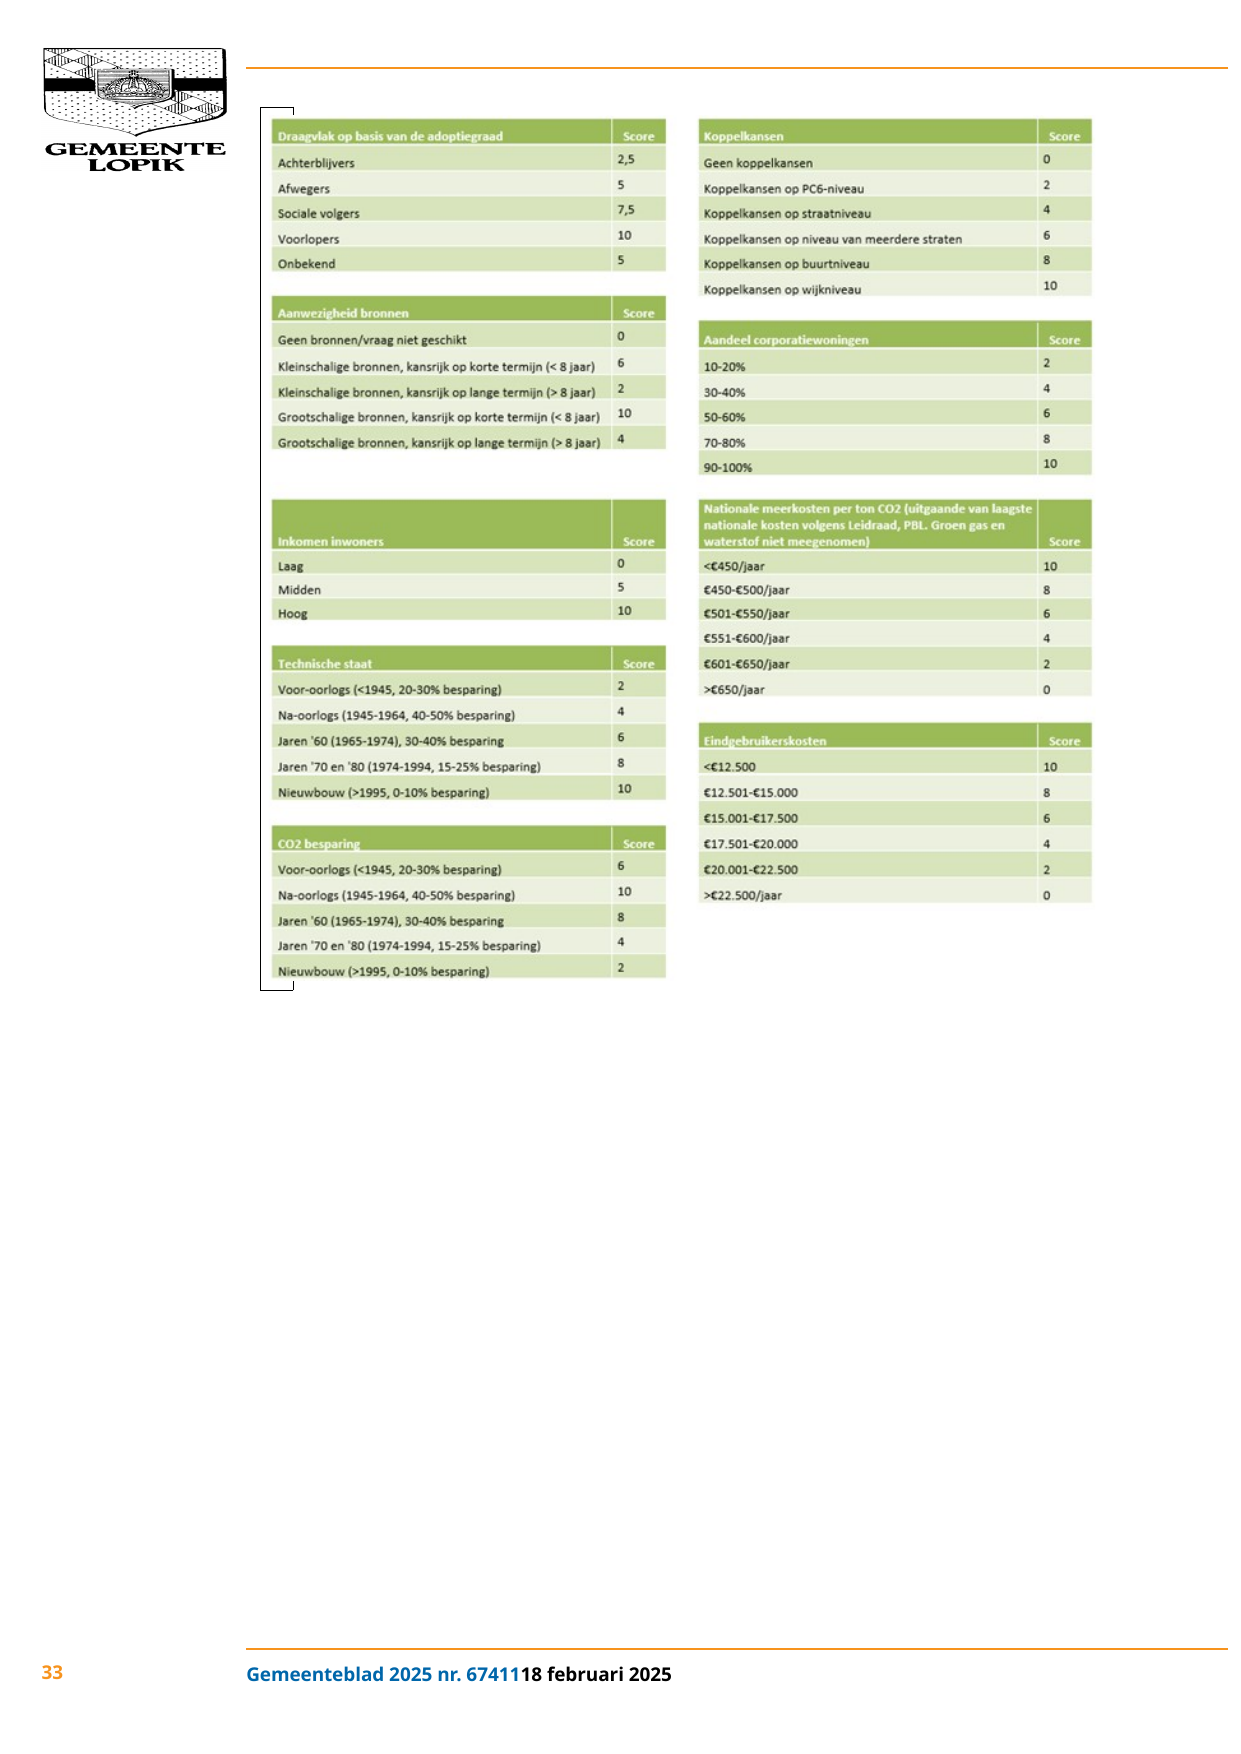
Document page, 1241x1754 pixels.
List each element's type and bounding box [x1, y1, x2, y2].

picture [41, 47, 231, 172]
picture [268, 115, 1096, 981]
